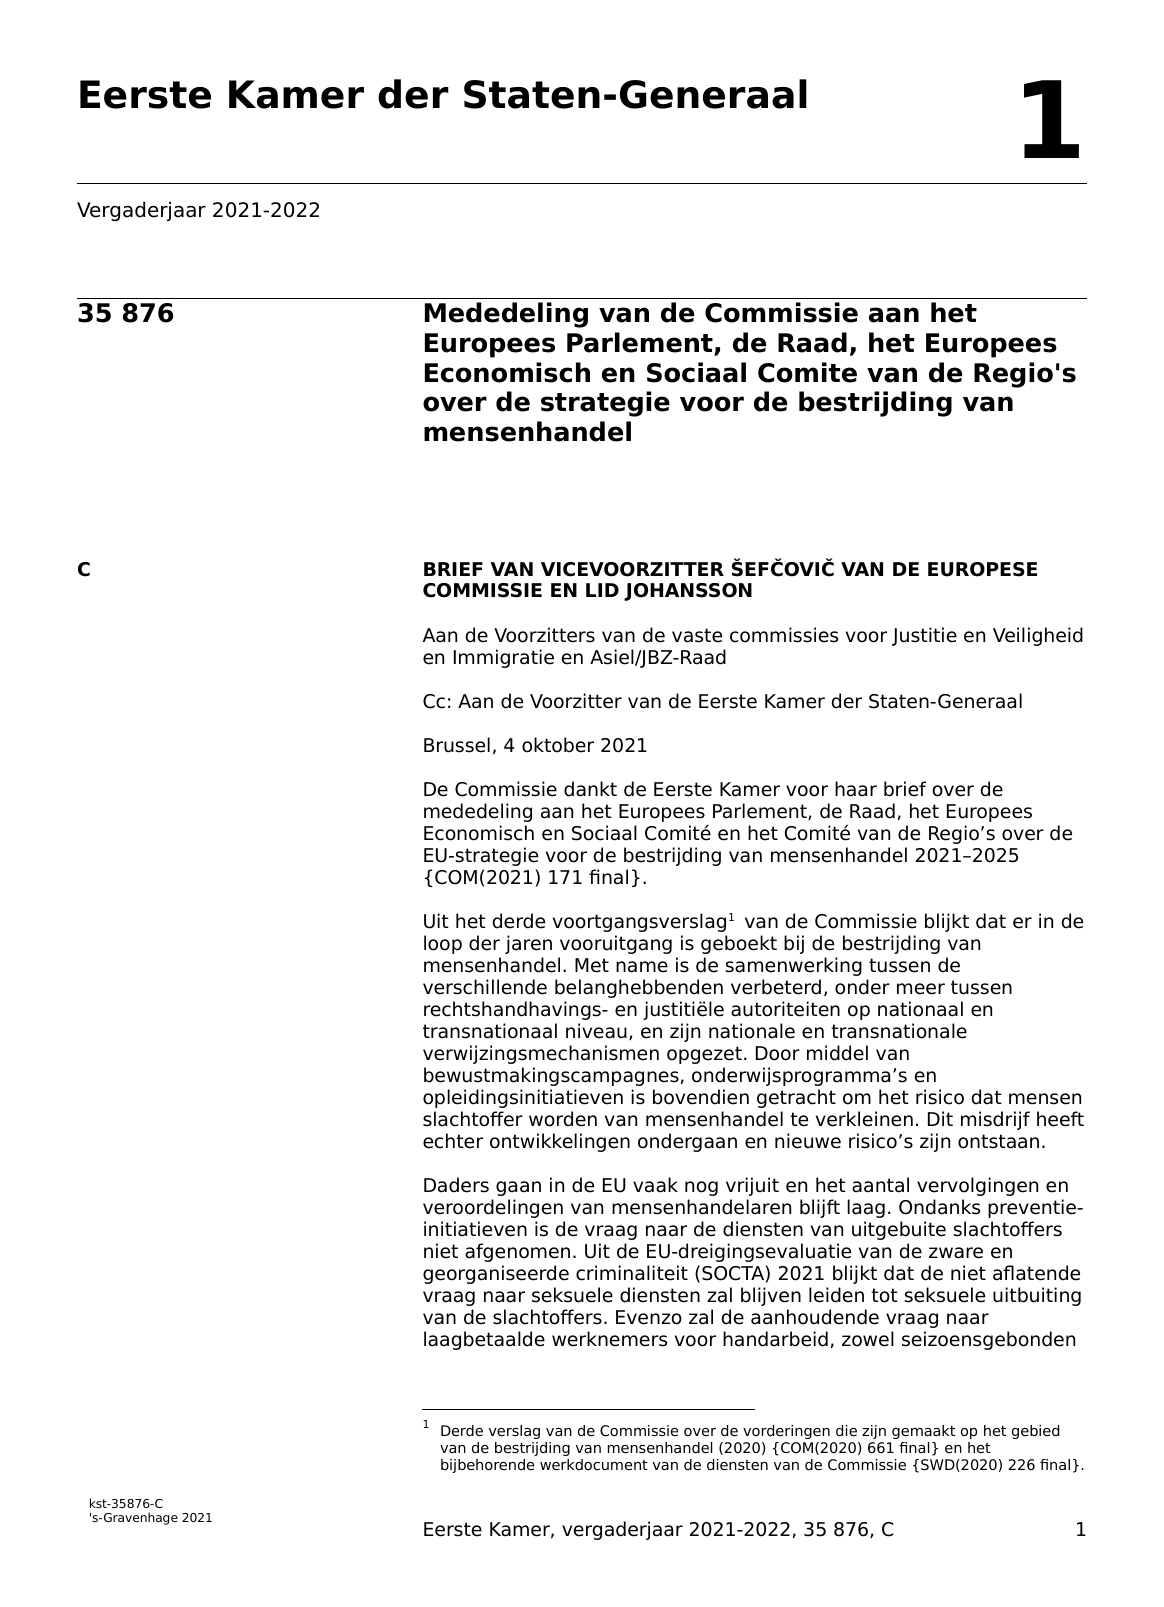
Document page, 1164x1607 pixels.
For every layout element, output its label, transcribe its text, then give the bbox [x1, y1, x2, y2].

text Daders gaan in de EU vaak nog vrijuit en het aantal vervolgingen en veroordelingen van mensenhandelaren blijft laag. Ondanks preventie-initiatieven is de vraag naar de diensten van uitgebuite slachtoffers niet afgenomen. Uit de EU-dreigingsevaluatie van de zware en georganiseerde criminaliteit (SOCTA) 2021 blijkt dat de niet aflatende vraag naar seksuele diensten zal blijven leiden tot seksuele uitbuiting van de slachtoffers. Evenzo zal de aanhoudende vraag naar laagbetaalde werknemers voor handarbeid, zowel seizoensgebonden [422, 1175, 1087, 1351]
text 's-Gravenhage 2021 [88, 1511, 323, 1525]
table_header Eerste Kamer der Staten-Generaal [77, 59, 886, 183]
text De Commissie dankt de Eerste Kamer voor haar brief over de mededeling aan het Europees Parlement, de Raad, het Europees Economisch en Sociaal Comité en het Comité van de Regio’s over de EU-strategie voor de bestrijding van mensenhandel 2021–2025 {COM(2021) 171 final}. [422, 779, 1087, 889]
text Derde verslag van de Commissie over de vorderingen die zijn gemaakt op het gebied van de bestrijding van mensenhandel (2020) {COM(2020) 661 final} en het bijbehorende werkdocument van de diensten van de Commissie {SWD(2020) 226 final}. [422, 1418, 1087, 1474]
text Cc: Aan de Voorzitter van de Eerste Kamer der Staten-Generaal [422, 691, 1087, 713]
text Aan de Voorzitters van de vaste commissies voor Justitie en Veiligheid en Immigratie en Asiel/JBZ-Raad [422, 624, 1087, 668]
text Brussel, 4 oktober 2021 [422, 735, 1087, 757]
text Uit het derde voortgangsverslag van de Commissie blijkt dat er in de loop der jaren vooruitgang is geboekt bij de bestrijding van mensenhandel. Met name is de samenwerking tussen de verschillende belanghebbenden verbeterd, onder meer tussen rechtshandhavings- en justitiële autoriteiten op nationaal en transnationaal niveau, en zijn nationale en transnationale verwijzingsmechanismen opgezet. Door middel van bewustmakingscampagnes, onderwijsprogramma’s en opleidingsinitiatieven is bovendien getracht om het risico dat mensen slachtoffer worden van mensenhandel te verkleinen. Dit misdrijf heeft echter ontwikkelingen ondergaan en nieuwe risico’s zijn ontstaan. [422, 911, 1087, 1153]
table_cell Vergaderjaar 2021-2022 [77, 184, 1087, 298]
subtitle 35 876 Mededeling van de Commissie aan het Europees Parlement, de Raad, het Europees Economisch en Sociaal Comite van de Regio's over de strategie voor de bestrijding van mensenhandel [77, 299, 1087, 447]
text kst-35876-C [88, 1497, 323, 1511]
subtitle C BRIEF VAN VICEVOORZITTER ŠEFČOVIČ VAN DE EUROPESE COMMISSIE EN LID JOHANSSON [77, 558, 1087, 602]
table_header 1 [886, 59, 1087, 183]
